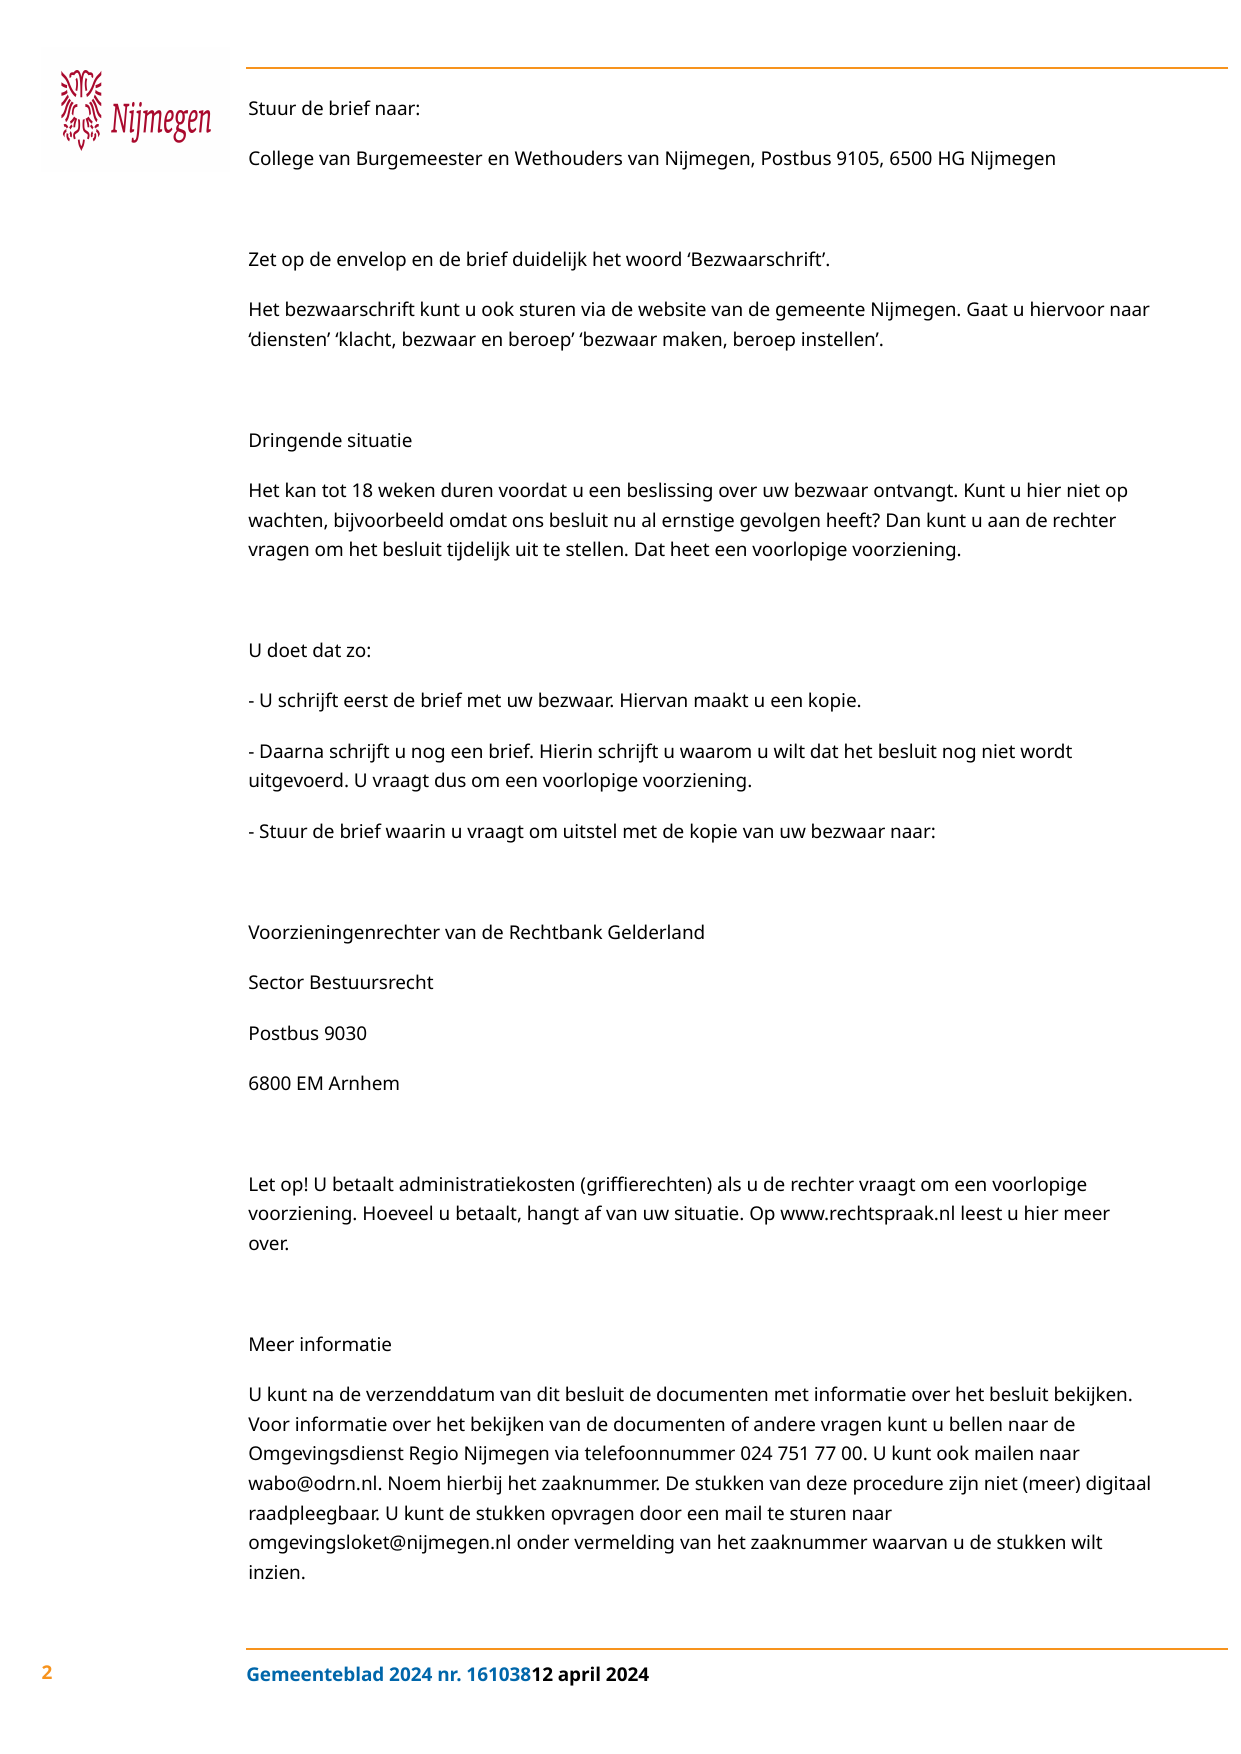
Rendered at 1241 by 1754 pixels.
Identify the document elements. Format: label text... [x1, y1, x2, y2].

text U kunt na de verzenddatum van dit besluit de documenten met informatie over het besluit bekijken. Voor informatie over het bekijken van de documenten of andere vragen kunt u bellen naar de Omgevingsdienst Regio Nijmegen via telefoonnummer 024 751 77 00. U kunt ook mailen naar wabo@odrn.nl. Noem hierbij het zaaknummer. De stukken van deze procedure zijn niet (meer) digitaal raadpleegbaar. U kunt de stukken opvragen door een mail te sturen naar omgevingsloket@nijmegen.nl onder vermelding van het zaaknummer waarvan u de stukken wilt inzien. [248, 1381, 1152, 1585]
text Het kan tot 18 weken duren voordat u een beslissing over uw bezwaar ontvangt. Kunt u hier niet op wachten, bijvoorbeeld omdat ons besluit nu al ernstige gevolgen heeft? Dan kunt u aan de rechter vragen om het besluit tijdelijk uit te stellen. Dat heet een voorlopige voorziening. [248, 477, 1152, 562]
text 6800 EM Arnhem [248, 1070, 1152, 1096]
text Sector Bestuursrecht [248, 969, 1152, 995]
text Meer informatie [248, 1331, 1152, 1357]
picture [41, 47, 231, 172]
text U doet dat zo: [248, 637, 1152, 663]
text College van Burgemeester en Wethouders van Nijmegen, Postbus 9105, 6500 HG Nijmegen [248, 145, 1152, 171]
text Dringende situatie [248, 427, 1152, 453]
text Let op! U betaalt administratiekosten (griffierechten) als u de rechter vraagt om een voorlopige voorziening. Hoeveel u betaalt, hangt af van uw situatie. Op www.rechtspraak.nl leest u hier meer over. [248, 1171, 1152, 1256]
text Het bezwaarschrift kunt u ook sturen via de website van de gemeente Nijmegen. Gaat u hiervoor naar ‘diensten’ ‘klacht, bezwaar en beroep’ ‘bezwaar maken, beroep instellen’. [248, 296, 1152, 352]
text Voorzieningenrechter van de Rechtbank Gelderland [248, 919, 1152, 945]
text Postbus 9030 [248, 1020, 1152, 1046]
text - Daarna schrijft u nog een brief. Hierin schrijft u waarom u wilt dat het besluit nog niet wordt uitgevoerd. U vraagt dus om een voorlopige voorziening. [248, 738, 1152, 793]
text - U schrijft eerst de brief met uw bezwaar. Hiervan maakt u een kopie. [248, 688, 1152, 713]
text Zet op de envelop en de brief duidelijk het woord ‘Bezwaarschrift’. [248, 246, 1152, 272]
text Stuur de brief naar: [248, 95, 1152, 121]
text - Stuur de brief waarin u vraagt om uitstel met de kopie van uw bezwaar naar: [248, 818, 1152, 844]
